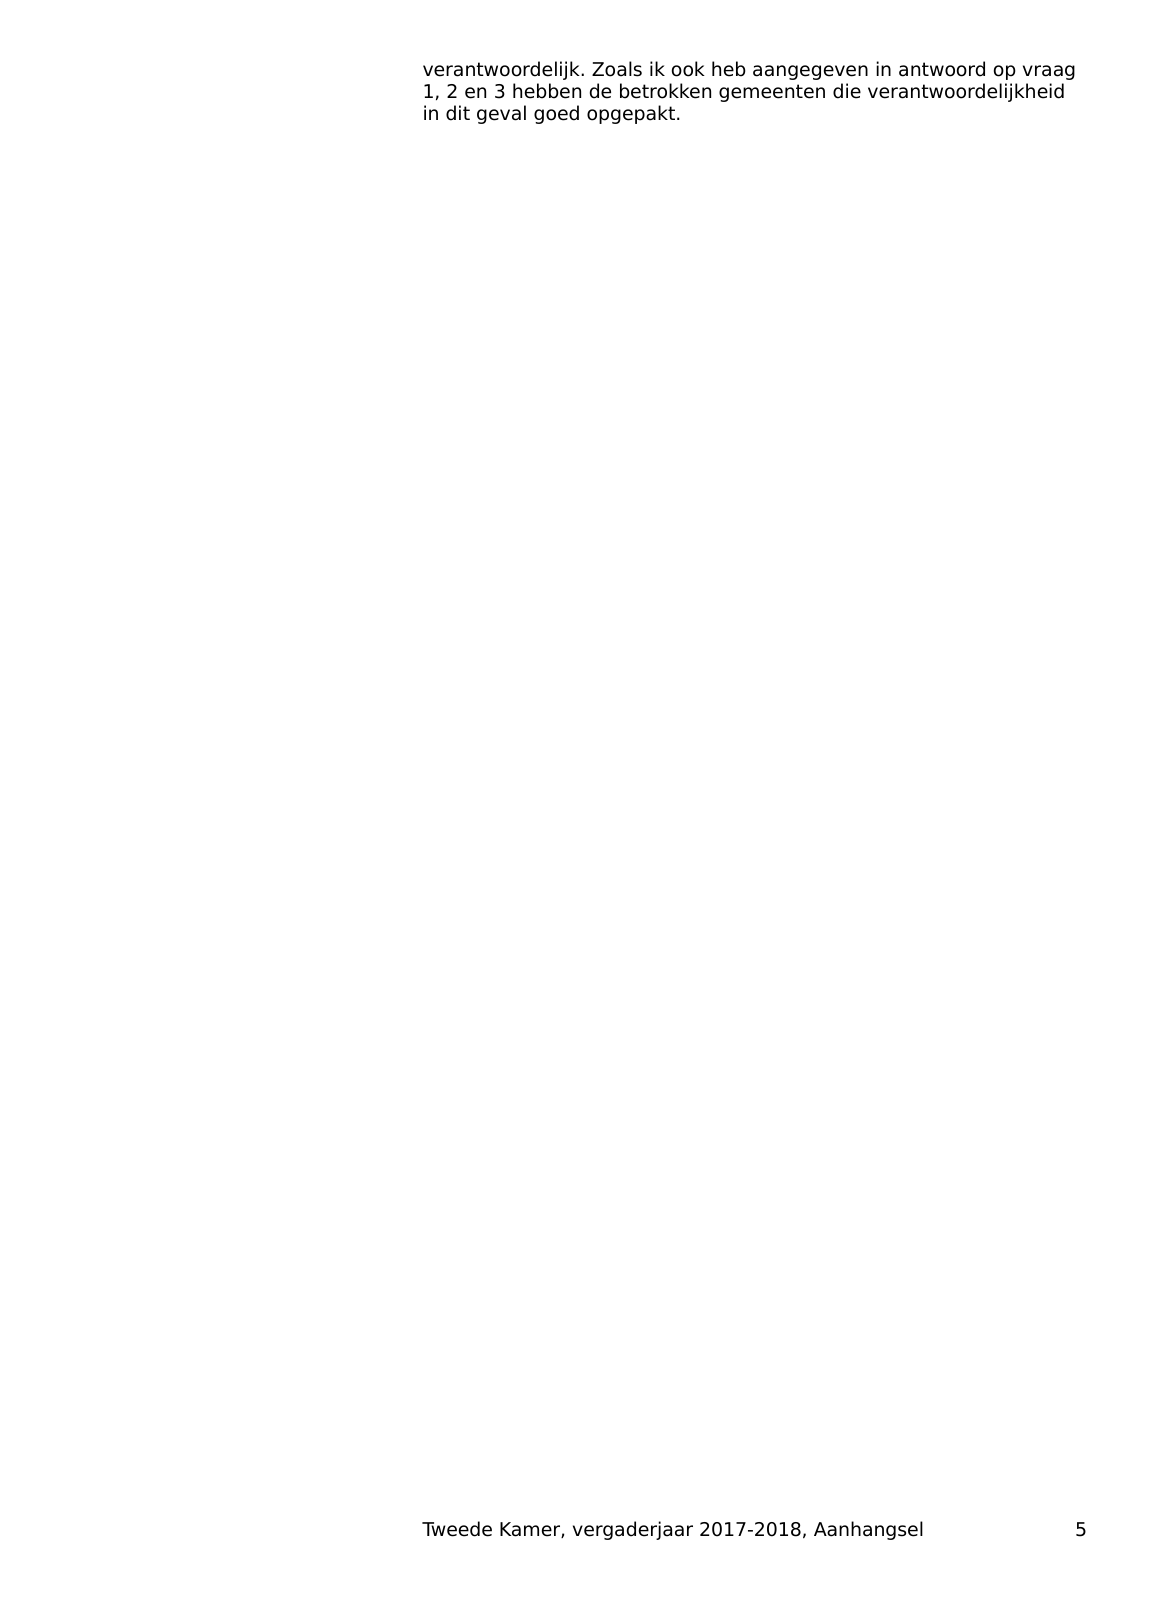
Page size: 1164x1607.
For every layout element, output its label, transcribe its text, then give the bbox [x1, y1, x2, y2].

text verantwoordelijk. Zoals ik ook heb aangegeven in antwoord op vraag 1, 2 en 3 hebben de betrokken gemeenten die verantwoordelijkheid in dit geval goed opgepakt. [422, 59, 1087, 125]
